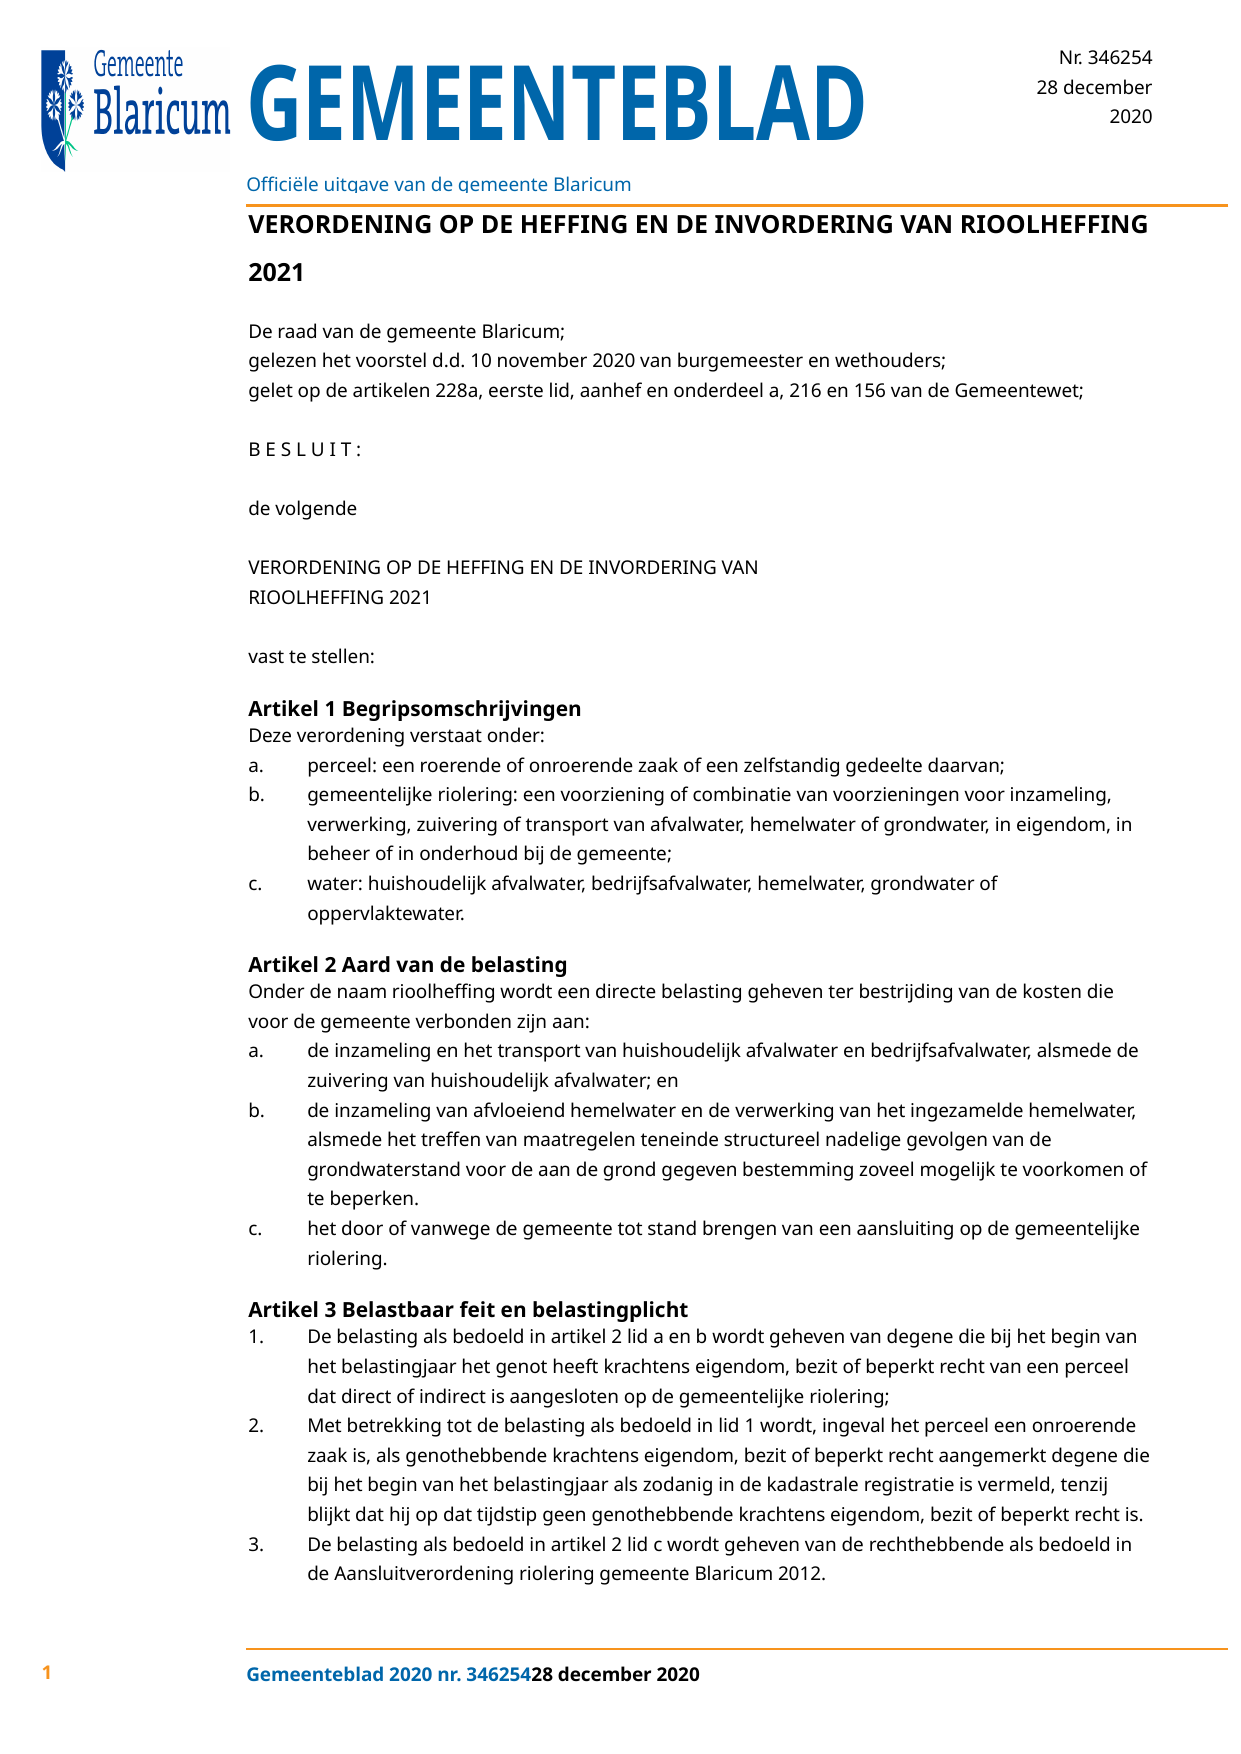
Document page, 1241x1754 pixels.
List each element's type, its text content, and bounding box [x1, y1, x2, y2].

text VERORDENING OP DE HEFFING EN DE INVORDERING VAN [248, 554, 1152, 580]
list perceel: een roerende of onroerende zaak of een zelfstandig gedeelte daarvan; [248, 752, 1152, 777]
list water: huishoudelijk afvalwater, bedrijfsafvalwater, hemelwater, grondwater of oppervlaktewater. [248, 870, 1152, 925]
text Artikel 2 Aard van de belasting [248, 950, 1152, 978]
text gelet op de artikelen 228a, eerste lid, aanhef en onderdeel a, 216 en 156 van de Gemeentewet; [248, 377, 1152, 403]
picture [41, 47, 231, 172]
list De belasting als bedoeld in artikel 2 lid c wordt geheven van de rechthebbende als bedoeld in de Aansluitverordening riolering gemeente Blaricum 2012. [248, 1531, 1152, 1586]
list de inzameling en het transport van huishoudelijk afvalwater en bedrijfsafvalwater, alsmede de zuivering van huishoudelijk afvalwater; en [248, 1038, 1152, 1093]
text De raad van de gemeente Blaricum; [248, 318, 1152, 344]
text gelezen het voorstel d.d. 10 november 2020 van burgemeester en wethouders; [248, 347, 1152, 373]
text Deze verordening verstaat onder: [248, 722, 1152, 748]
text de volgende [248, 495, 1152, 521]
text B E S L U I T : [248, 436, 1152, 462]
list de inzameling van afvloeiend hemelwater en de verwerking van het ingezamelde hemelwater, alsmede het treffen van maatregelen teneinde structureel nadelige gevolgen van de grondwaterstand voor de aan de grond gegeven bestemming zoveel mogelijk te voorkomen of te beperken. [248, 1097, 1152, 1211]
list Met betrekking tot de belasting als bedoeld in lid 1 wordt, ingeval het perceel een onroerende zaak is, als genothebbende krachtens eigendom, bezit of beperkt recht aangemerkt degene die bij het begin van het belastingjaar als zodanig in de kadastrale registratie is vermeld, tenzij blijkt dat hij op dat tijdstip geen genothebbende krachtens eigendom, bezit of beperkt recht is. [248, 1412, 1152, 1527]
list gemeentelijke riolering: een voorziening of combinatie van voorzieningen voor inzameling, verwerking, zuivering of transport van afvalwater, hemelwater of grondwater, in eigendom, in beheer of in onderhoud bij de gemeente; [248, 781, 1152, 866]
list het door of vanwege de gemeente tot stand brengen van een aansluiting op de gemeentelijke riolering. [248, 1215, 1152, 1271]
text VERORDENING OP DE HEFFING EN DE INVORDERING VAN RIOOLHEFFING 2021 [248, 207, 1152, 288]
text Artikel 3 Belastbaar feit en belastingplicht [248, 1295, 1152, 1324]
text Onder de naam rioolheffing wordt een directe belasting geheven ter bestrijding van de kosten die voor de gemeente verbonden zijn aan: [248, 978, 1152, 1034]
text RIOOLHEFFING 2021 [248, 584, 1152, 610]
list De belasting als bedoeld in artikel 2 lid a en b wordt geheven van degene die bij het begin van het belastingjaar het genot heeft krachtens eigendom, bezit of beperkt recht van een perceel dat direct of indirect is aangesloten op de gemeentelijke riolering; [248, 1324, 1152, 1408]
text vast te stellen: [248, 643, 1152, 669]
text Artikel 1 Begripsomschrijvingen [248, 694, 1152, 722]
